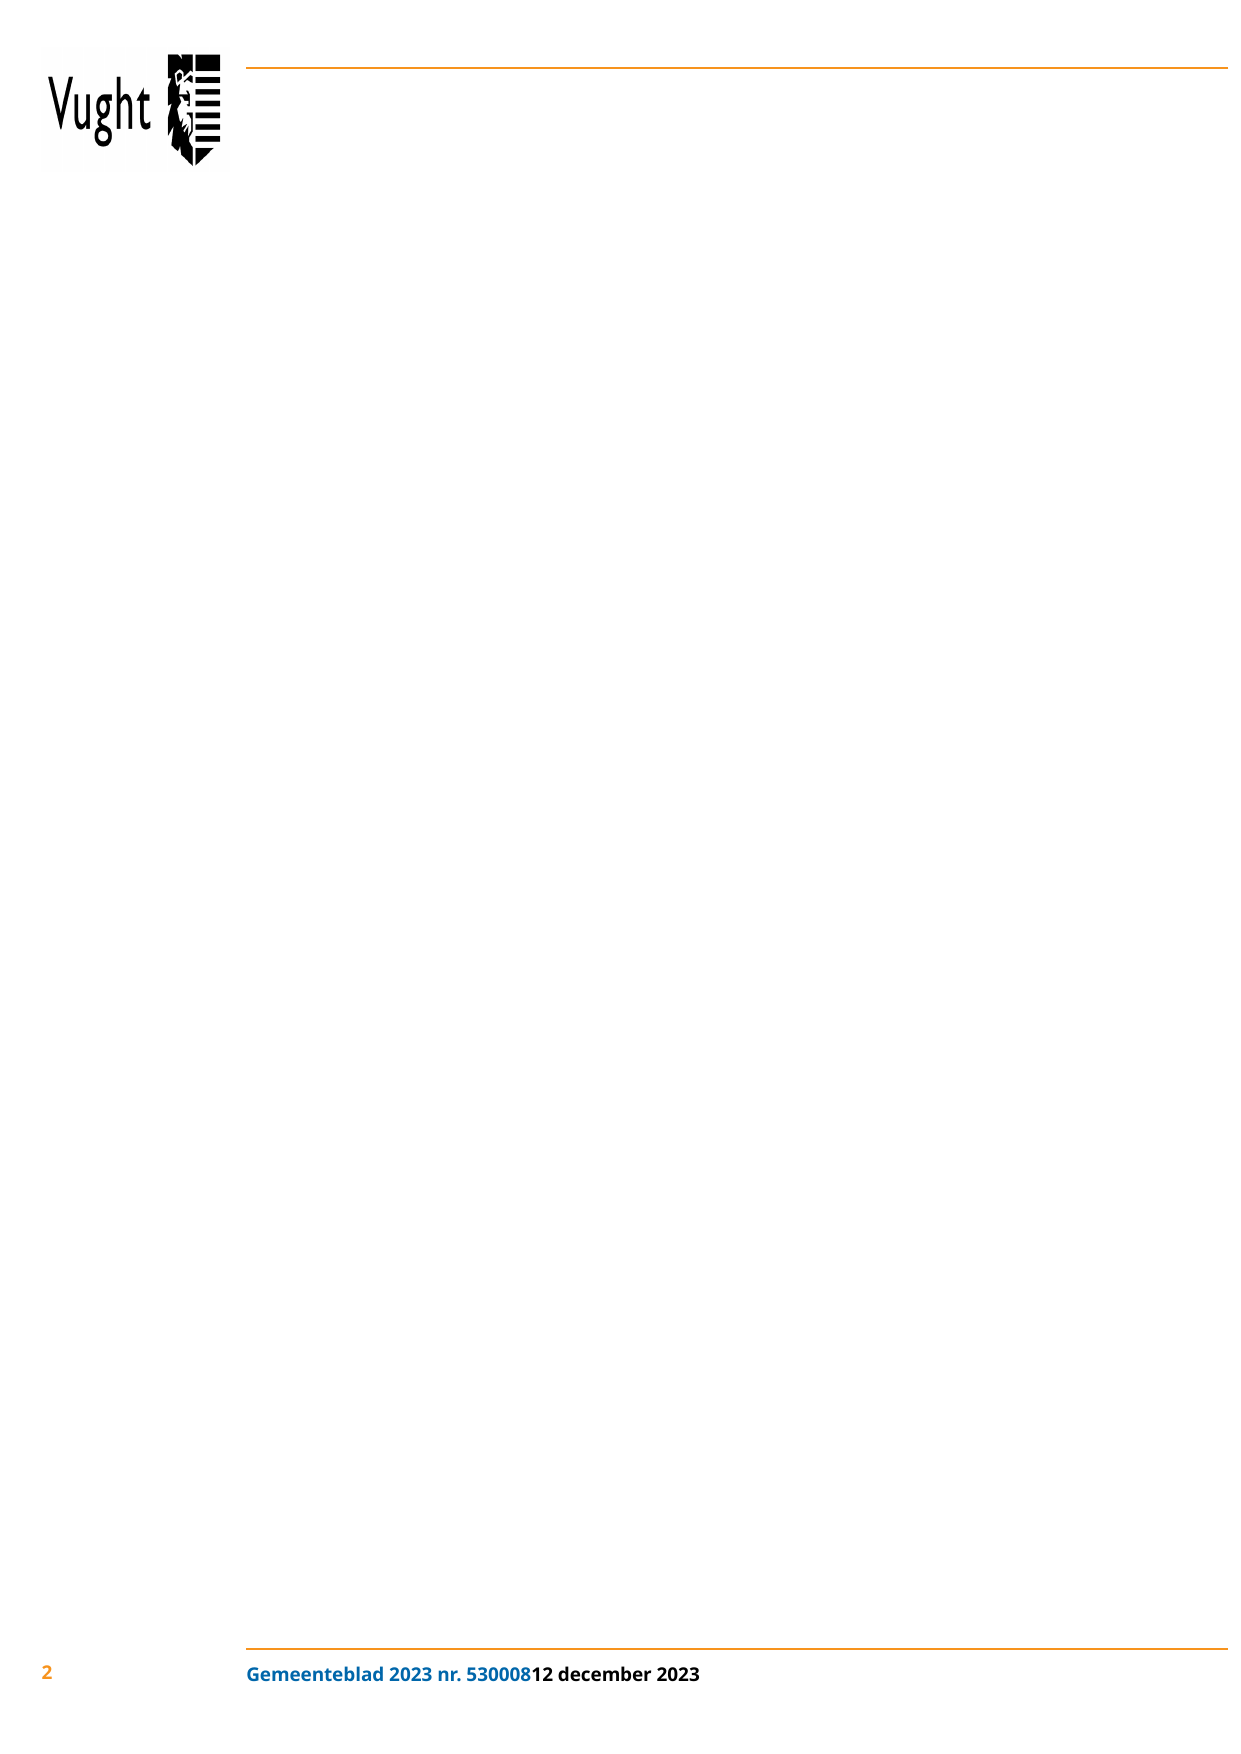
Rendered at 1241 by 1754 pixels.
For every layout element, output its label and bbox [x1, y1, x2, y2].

picture [41, 47, 231, 172]
